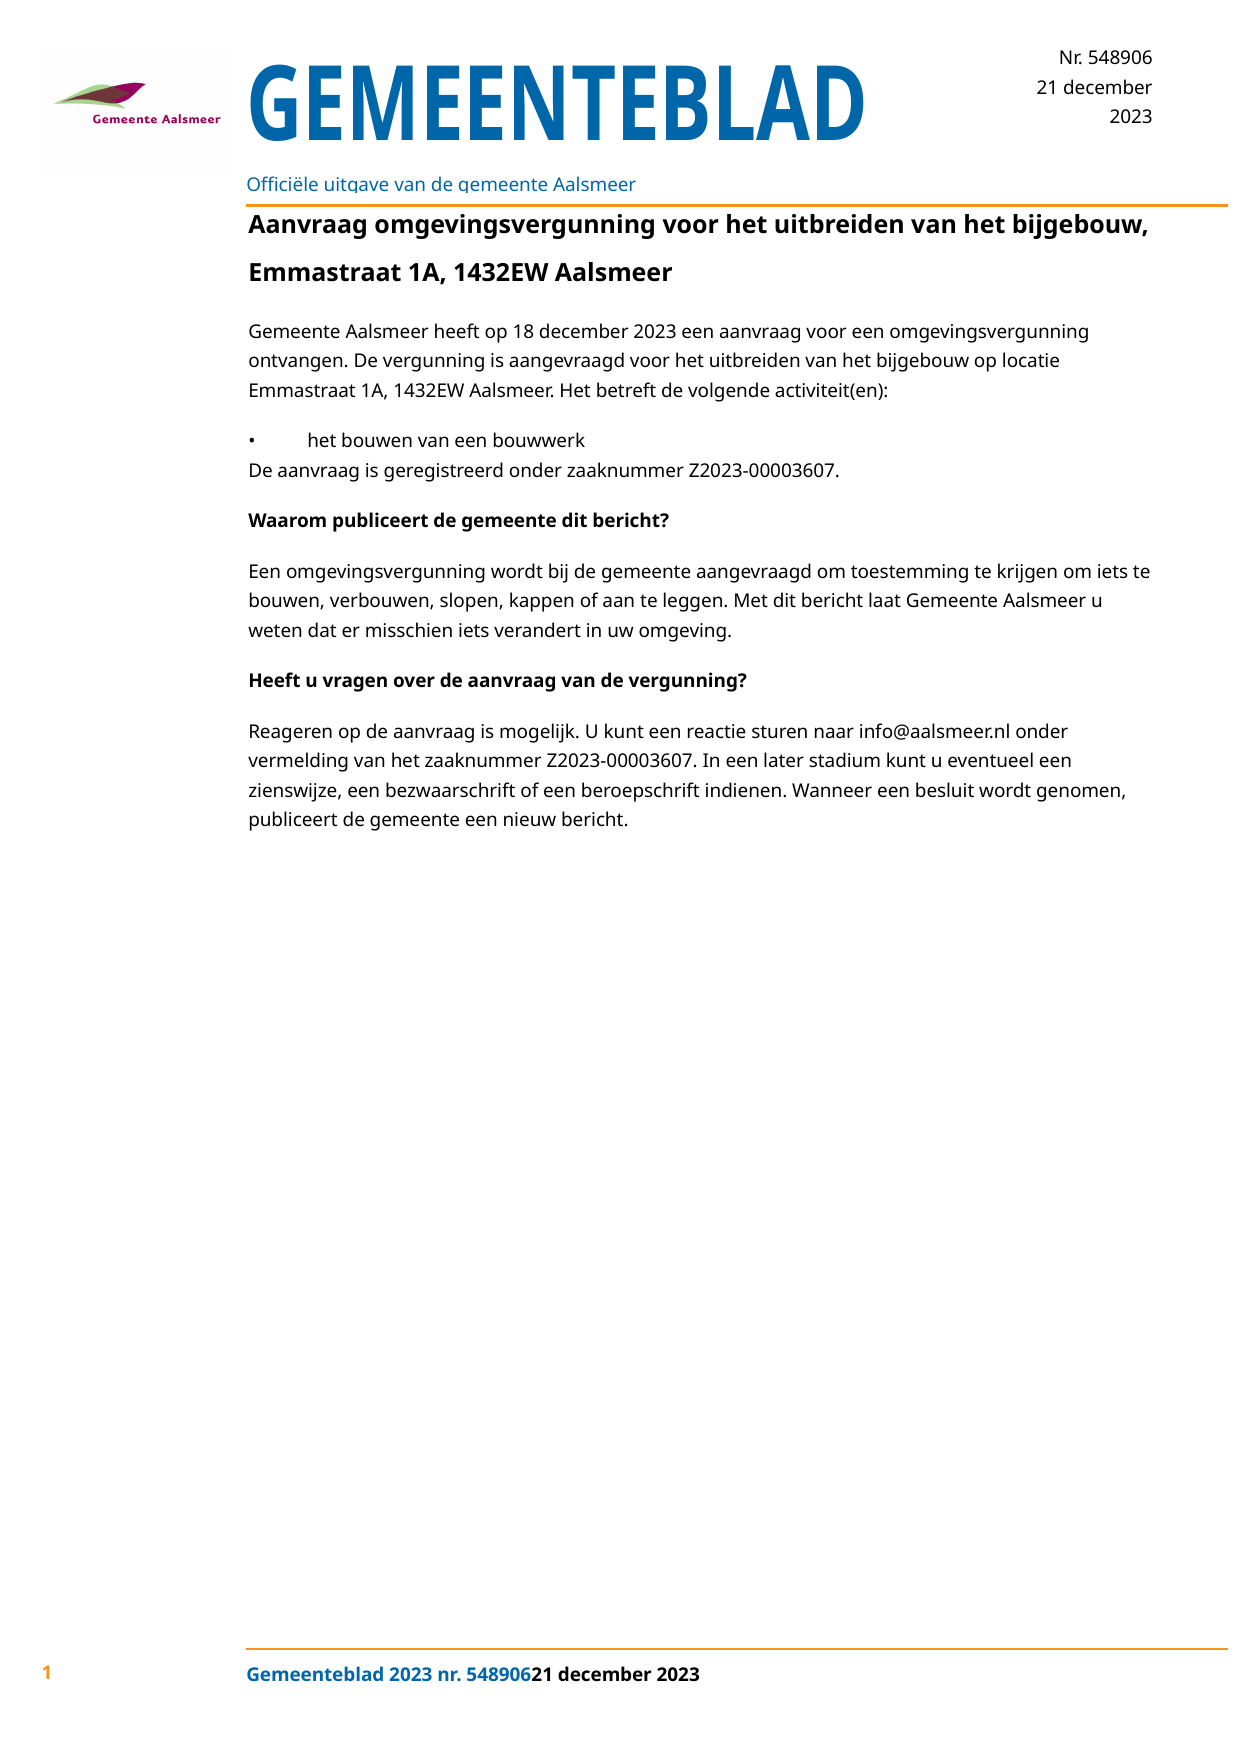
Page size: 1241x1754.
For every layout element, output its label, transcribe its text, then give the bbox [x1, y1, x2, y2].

text Aanvraag omgevingsvergunning voor het uitbreiden van het bijgebouw, Emmastraat 1A, 1432EW Aalsmeer [248, 207, 1152, 288]
text Een omgevingsvergunning wordt bij de gemeente aangevraagd om toestemming te krijgen om iets te bouwen, verbouwen, slopen, kappen of aan te leggen. Met dit bericht laat Gemeente Aalsmeer u weten dat er misschien iets verandert in uw omgeving. [248, 558, 1152, 643]
picture [41, 47, 231, 172]
text Heeft u vragen over de aanvraag van de vergunning? [248, 667, 1152, 693]
text Gemeente Aalsmeer heeft op 18 december 2023 een aanvraag voor een omgevingsvergunning ontvangen. De vergunning is aangevraagd voor het uitbreiden van het bijgebouw op locatie Emmastraat 1A, 1432EW Aalsmeer. Het betreft de volgende activiteit(en): [248, 318, 1152, 403]
list het bouwen van een bouwwerk [248, 427, 1152, 453]
text De aanvraag is geregistreerd onder zaaknummer Z2023-00003607. [248, 457, 1152, 483]
text Waarom publiceert de gemeente dit bericht? [248, 507, 1152, 533]
text Reageren op de aanvraag is mogelijk. U kunt een reactie sturen naar info@aalsmeer.nl onder vermelding van het zaaknummer Z2023-00003607. In een later stadium kunt u eventueel een zienswijze, een bezwaarschrift of een beroepschrift indienen. Wanneer een besluit wordt genomen, publiceert de gemeente een nieuw bericht. [248, 718, 1152, 832]
